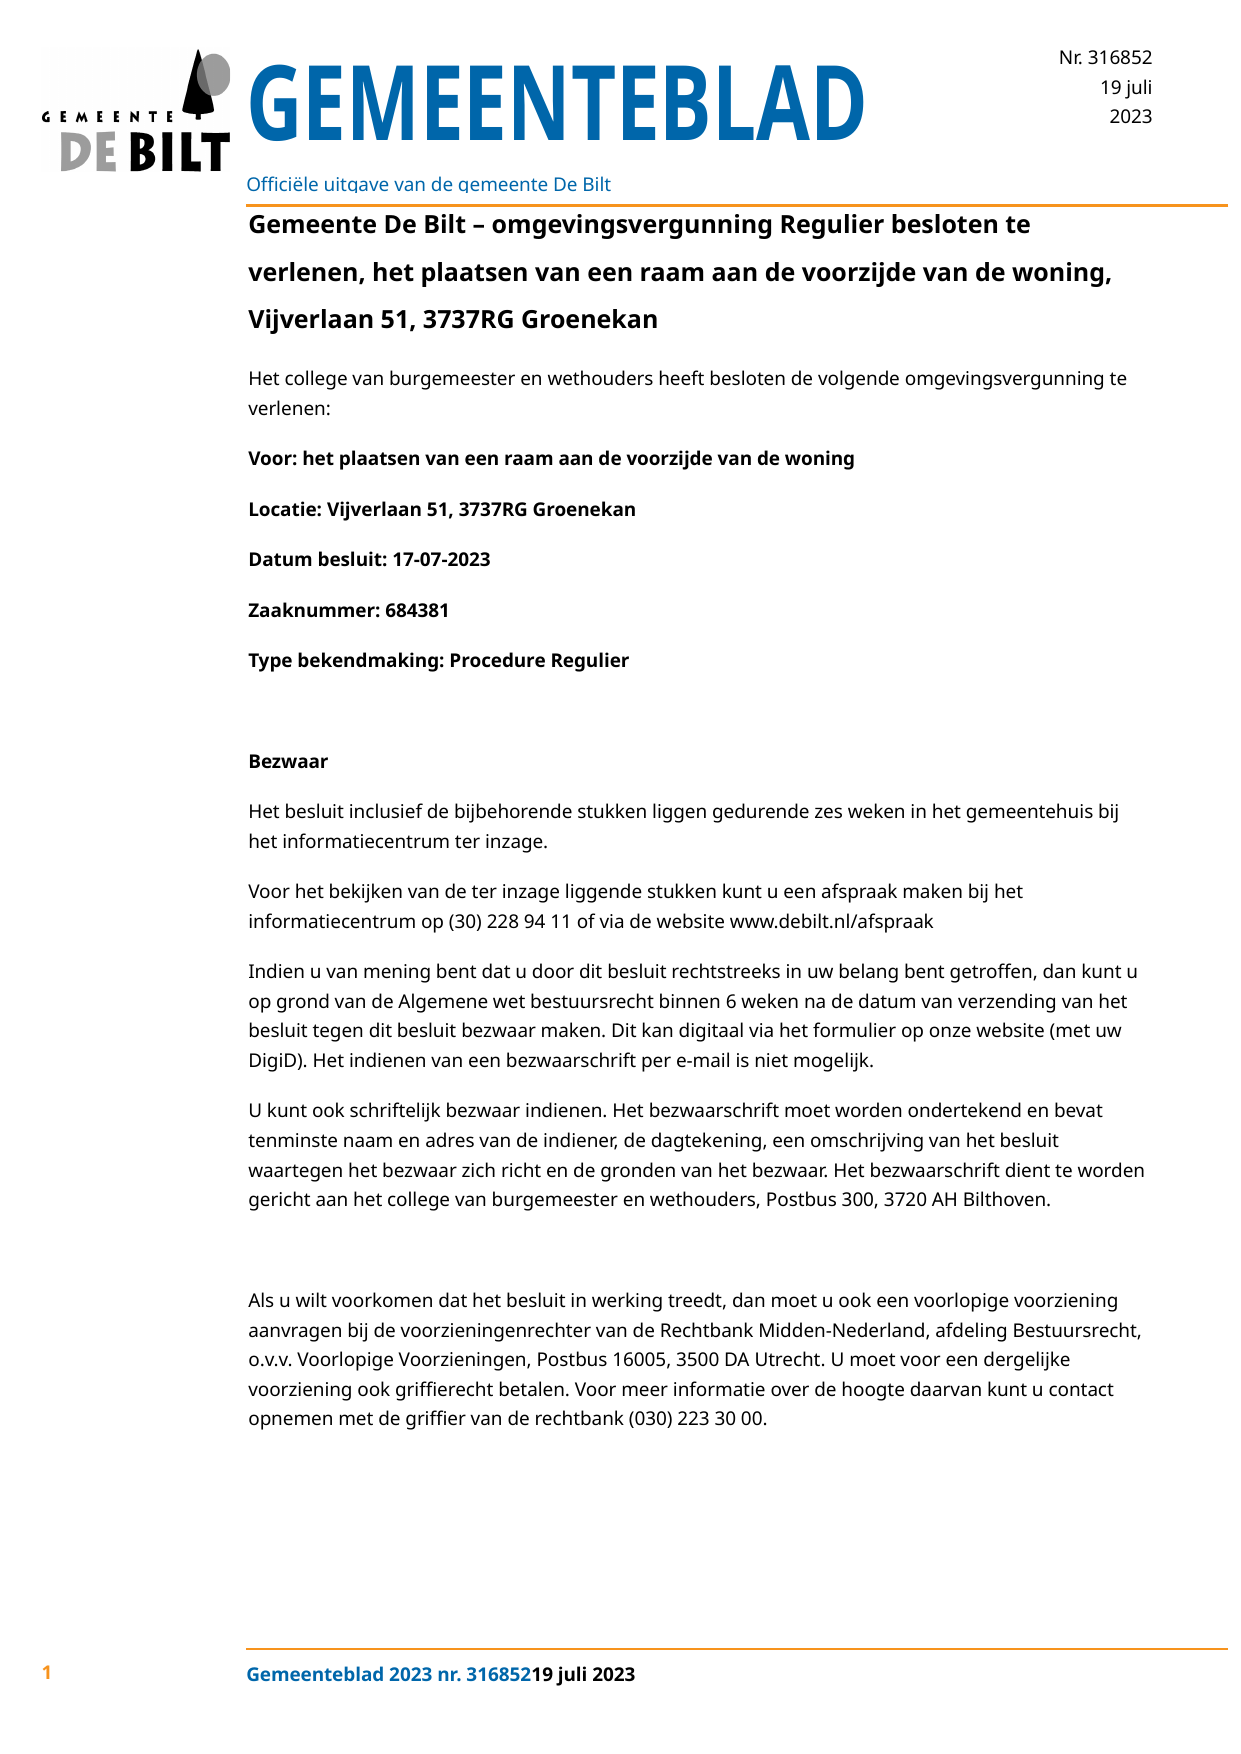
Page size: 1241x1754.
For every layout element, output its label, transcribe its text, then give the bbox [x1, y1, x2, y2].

text Het college van burgemeester en wethouders heeft besloten de volgende omgevingsvergunning te verlenen: [248, 366, 1152, 421]
text Bezwaar [248, 748, 1152, 774]
text Locatie: Vijverlaan 51, 3737RG Groenekan [248, 496, 1152, 522]
text Voor het bekijken van de ter inzage liggende stukken kunt u een afspraak maken bij het informatiecentrum op (30) 228 94 11 of via de website www.debilt.nl/afspraak [248, 878, 1152, 934]
text Het besluit inclusief de bijbehorende stukken liggen gedurende zes weken in het gemeentehuis bij het informatiecentrum ter inzage. [248, 798, 1152, 854]
text Zaaknummer: 684381 [248, 597, 1152, 622]
text Als u wilt voorkomen dat het besluit in werking treedt, dan moet u ook een voorlopige voorziening aanvragen bij de voorzieningenrechter van de Rechtbank Midden-Nederland, afdeling Bestuursrecht, o.v.v. Voorlopige Voorzieningen, Postbus 16005, 3500 DA Utrecht. U moet voor een dergelijke voorziening ook griffierecht betalen. Voor meer informatie over de hoogte daarvan kunt u contact opnemen met de griffier van de rechtbank (030) 223 30 00. [248, 1287, 1152, 1431]
text Voor: het plaatsen van een raam aan de voorzijde van de woning [248, 446, 1152, 471]
picture [41, 47, 231, 172]
text Indien u van mening bent dat u door dit besluit rechtstreeks in uw belang bent getroffen, dan kunt u op grond van de Algemene wet bestuursrecht binnen 6 weken na de datum van verzending van het besluit tegen dit besluit bezwaar maken. Dit kan digitaal via het formulier op onze website (met uw DigiD). Het indienen van een bezwaarschrift per e-mail is niet mogelijk. [248, 958, 1152, 1073]
text U kunt ook schriftelijk bezwaar indienen. Het bezwaarschrift moet worden ondertekend en bevat tenminste naam en adres van de indiener, de dagtekening, een omschrijving van het besluit waartegen het bezwaar zich richt en de gronden van het bezwaar. Het bezwaarschrift dient te worden gericht aan het college van burgemeester en wethouders, Postbus 300, 3720 AH Bilthoven. [248, 1098, 1152, 1212]
text Type bekendmaking: Procedure Regulier [248, 647, 1152, 673]
text Gemeente De Bilt – omgevingsvergunning Regulier besloten te verlenen, het plaatsen van een raam aan de voorzijde van de woning, Vijverlaan 51, 3737RG Groenekan [248, 207, 1152, 336]
text Datum besluit: 17-07-2023 [248, 546, 1152, 572]
